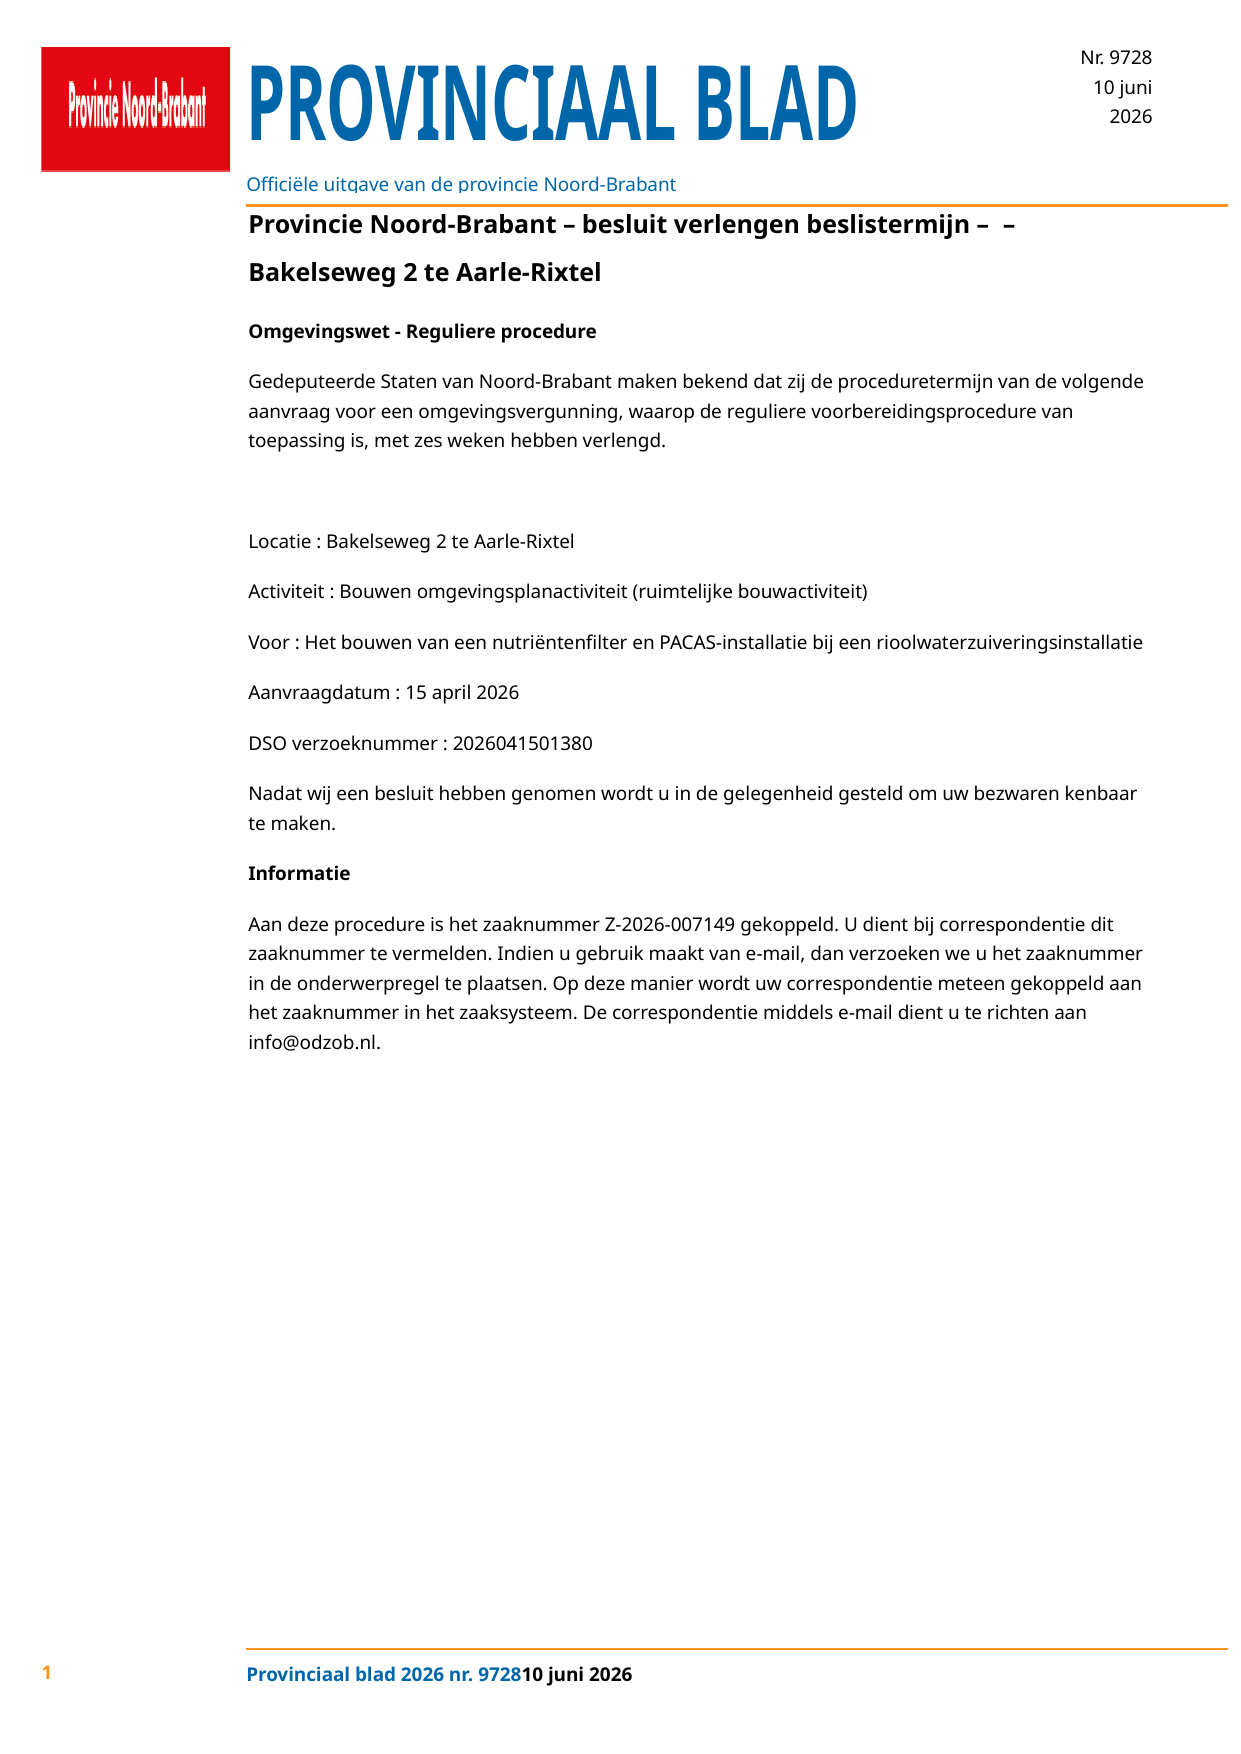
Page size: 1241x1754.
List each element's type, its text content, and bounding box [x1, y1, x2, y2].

text Nadat wij een besluit hebben genomen wordt u in de gelegenheid gesteld om uw bezwaren kenbaar te maken. [248, 780, 1152, 836]
text Locatie : Bakelseweg 2​ te Aarle-Rixtel [248, 528, 1152, 554]
text DSO verzoeknummer : 2026041501380 [248, 730, 1152, 756]
text Aan deze procedure is het zaaknummer Z-2026-007149 gekoppeld. U dient bij correspondentie dit zaaknummer te vermelden. Indien u gebruik maakt van e-mail, dan verzoeken we u het zaaknummer in de onderwerpregel te plaatsen. Op deze manier wordt uw correspondentie meteen gekoppeld aan het zaaknummer in het zaaksysteem. De correspondentie middels e-mail dient u te richten aan info@odzob.nl. [248, 911, 1152, 1055]
text Omgevingswet - Reguliere procedure [248, 318, 1152, 344]
text Informatie [248, 860, 1152, 886]
text Gedeputeerde Staten van Noord-Brabant maken bekend dat zij de proceduretermijn van de volgende aanvraag voor een omgevingsvergunning, waarop de reguliere voorbereidingsprocedure van toepassing is, met zes weken hebben verlengd. [248, 368, 1152, 453]
text Activiteit : Bouwen omgevingsplanactiviteit (ruimtelijke bouwactiviteit) [248, 579, 1152, 604]
text Provincie Noord-Brabant – besluit verlengen beslistermijn – ​ – Bakelseweg 2​ te Aarle-Rixtel [248, 207, 1152, 288]
text Voor : Het bouwen van een nutriëntenfilter en PACAS-installatie bij een rioolwaterzuiveringsinstallatie [248, 629, 1152, 655]
text Aanvraagdatum : 15 april 2026 [248, 679, 1152, 705]
picture [41, 47, 231, 172]
